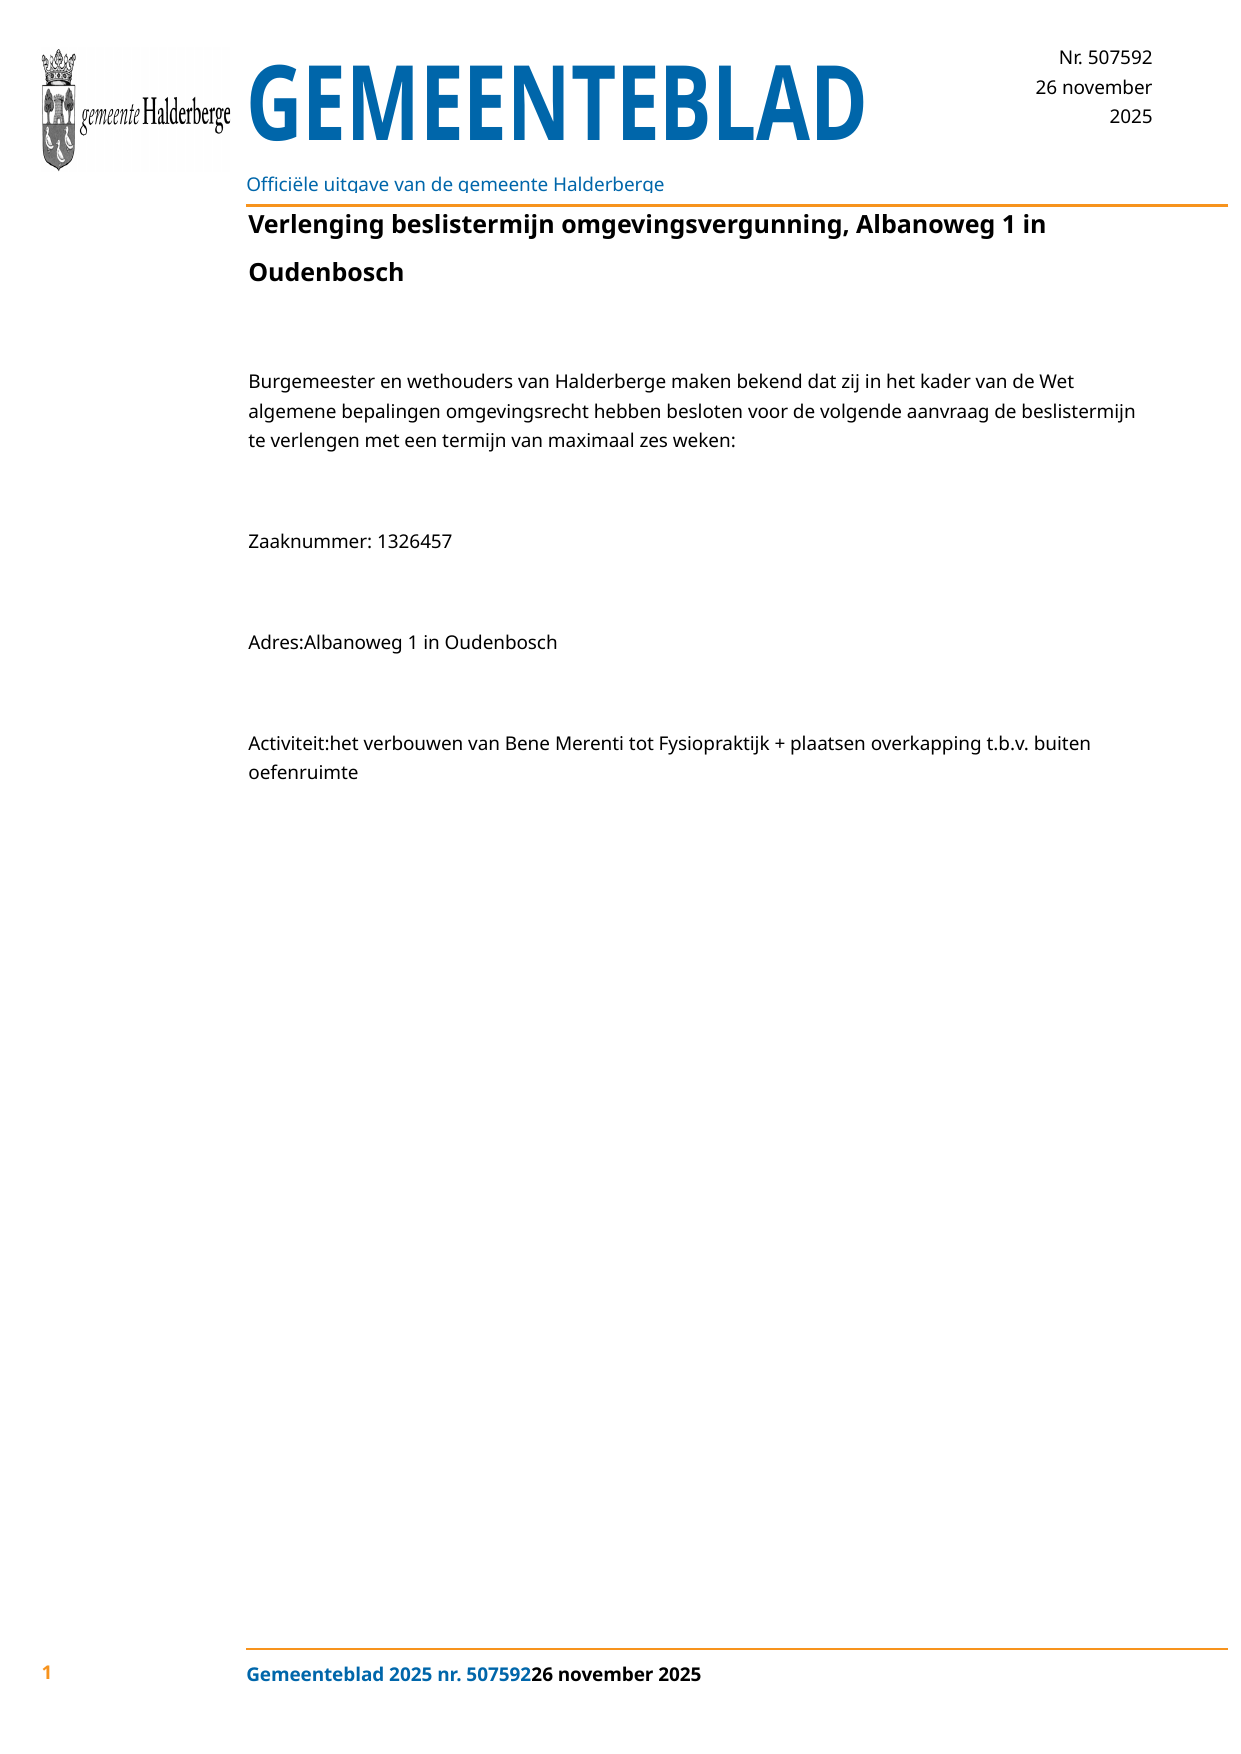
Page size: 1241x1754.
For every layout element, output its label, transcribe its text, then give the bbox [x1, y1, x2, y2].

text Burgemeester en wethouders van Halderberge maken bekend dat zij in het kader van de Wet algemene bepalingen omgevingsrecht hebben besloten voor de volgende aanvraag de beslistermijn te verlengen met een termijn van maximaal zes weken: [248, 368, 1152, 453]
text Verlenging beslistermijn omgevingsvergunning, Albanoweg 1 in Oudenbosch [248, 207, 1152, 288]
text Adres:Albanoweg 1 in Oudenbosch [248, 629, 1152, 655]
picture [41, 47, 231, 172]
text Activiteit:het verbouwen van Bene Merenti tot Fysiopraktijk + plaatsen overkapping t.b.v. buiten oefenruimte [248, 730, 1152, 785]
text Zaaknummer: 1326457 [248, 528, 1152, 554]
